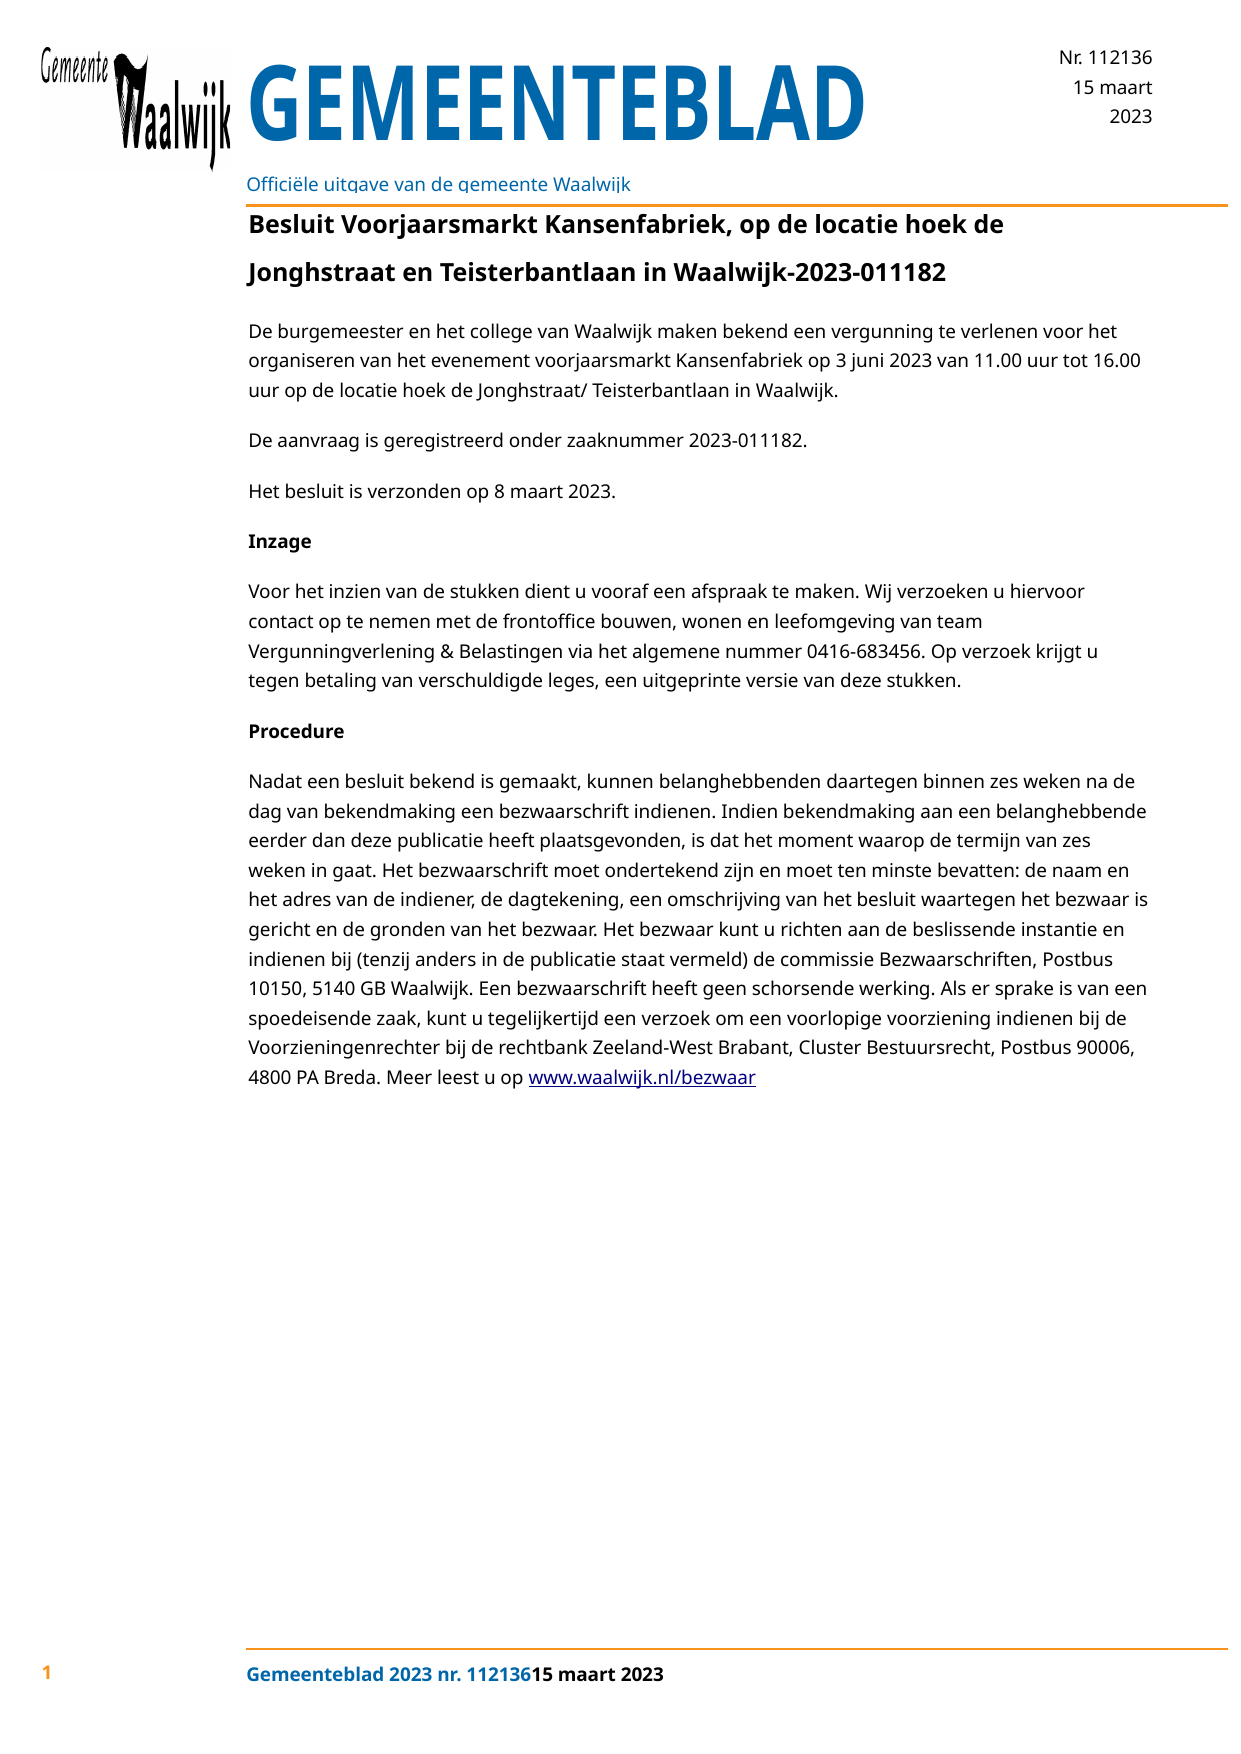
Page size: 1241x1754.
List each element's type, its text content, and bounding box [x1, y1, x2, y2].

text Besluit Voorjaarsmarkt Kansenfabriek, op de locatie hoek de Jonghstraat en Teisterbantlaan in Waalwijk-2023-011182 [248, 207, 1152, 288]
text De aanvraag is geregistreerd onder zaaknummer 2023-011182. [248, 427, 1152, 453]
picture [41, 47, 231, 172]
text Inzage [248, 528, 1152, 554]
text Nadat een besluit bekend is gemaakt, kunnen belanghebbenden daartegen binnen zes weken na de dag van bekendmaking een bezwaarschrift indienen. Indien bekendmaking aan een belanghebbende eerder dan deze publicatie heeft plaatsgevonden, is dat het moment waarop de termijn van zes weken in gaat. Het bezwaarschrift moet ondertekend zijn en moet ten minste bevatten: de naam en het adres van de indiener, de dagtekening, een omschrijving van het besluit waartegen het bezwaar is gericht en de gronden van het bezwaar. Het bezwaar kunt u richten aan de beslissende instantie en indienen bij (tenzij anders in de publicatie staat vermeld) de commissie Bezwaarschriften, Postbus 10150, 5140 GB Waalwijk. Een bezwaarschrift heeft geen schorsende werking. Als er sprake is van een spoedeisende zaak, kunt u tegelijkertijd een verzoek om een voorlopige voorziening indienen bij de Voorzieningenrechter bij de rechtbank Zeeland-West Brabant, Cluster Bestuursrecht, Postbus 90006, 4800 PA Breda. Meer leest u op www.waalwijk.nl/bezwaar [248, 768, 1152, 1090]
text Procedure [248, 718, 1152, 744]
text Het besluit is verzonden op 8 maart 2023. [248, 478, 1152, 504]
text De burgemeester en het college van Waalwijk maken bekend een vergunning te verlenen voor het organiseren van het evenement voorjaarsmarkt Kansenfabriek op 3 juni 2023 van 11.00 uur tot 16.00 uur op de locatie hoek de Jonghstraat/ Teisterbantlaan in Waalwijk. [248, 318, 1152, 403]
text Voor het inzien van de stukken dient u vooraf een afspraak te maken. Wij verzoeken u hiervoor contact op te nemen met de frontoffice bouwen, wonen en leefomgeving van team Vergunningverlening & Belastingen via het algemene nummer 0416-683456. Op verzoek krijgt u tegen betaling van verschuldigde leges, een uitgeprinte versie van deze stukken. [248, 579, 1152, 693]
